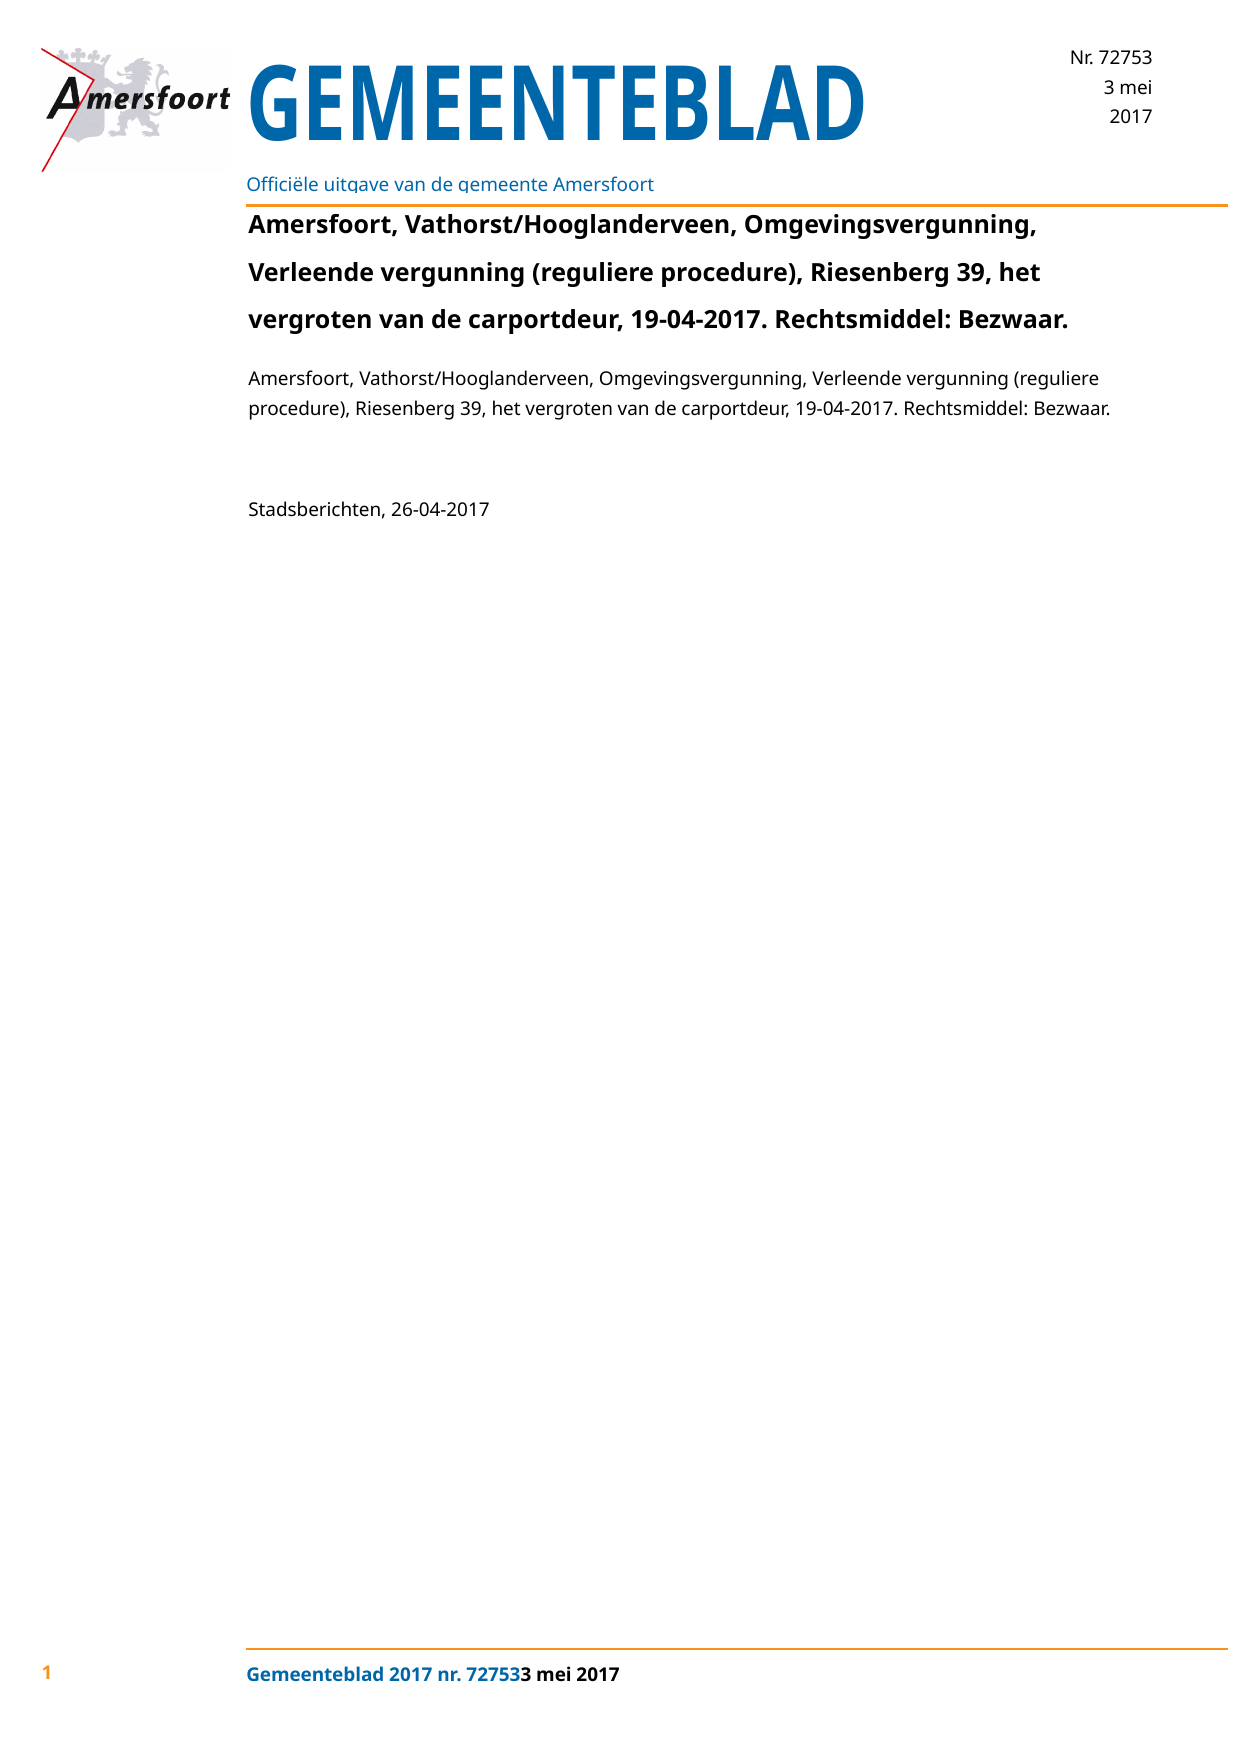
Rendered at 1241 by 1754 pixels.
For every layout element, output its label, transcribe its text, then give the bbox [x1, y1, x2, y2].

text Amersfoort, Vathorst/Hooglanderveen, Omgevingsvergunning, Verleende vergunning (reguliere procedure), Riesenberg 39, het vergroten van de carportdeur, 19-04-2017. Rechtsmiddel: Bezwaar. [248, 366, 1152, 421]
text Amersfoort, Vathorst/Hooglanderveen, Omgevingsvergunning, Verleende vergunning (reguliere procedure), Riesenberg 39, het vergroten van de carportdeur, 19-04-2017. Rechtsmiddel: Bezwaar. [248, 207, 1152, 336]
picture [41, 47, 231, 172]
text Stadsberichten, 26-04-2017 [248, 496, 1152, 522]
